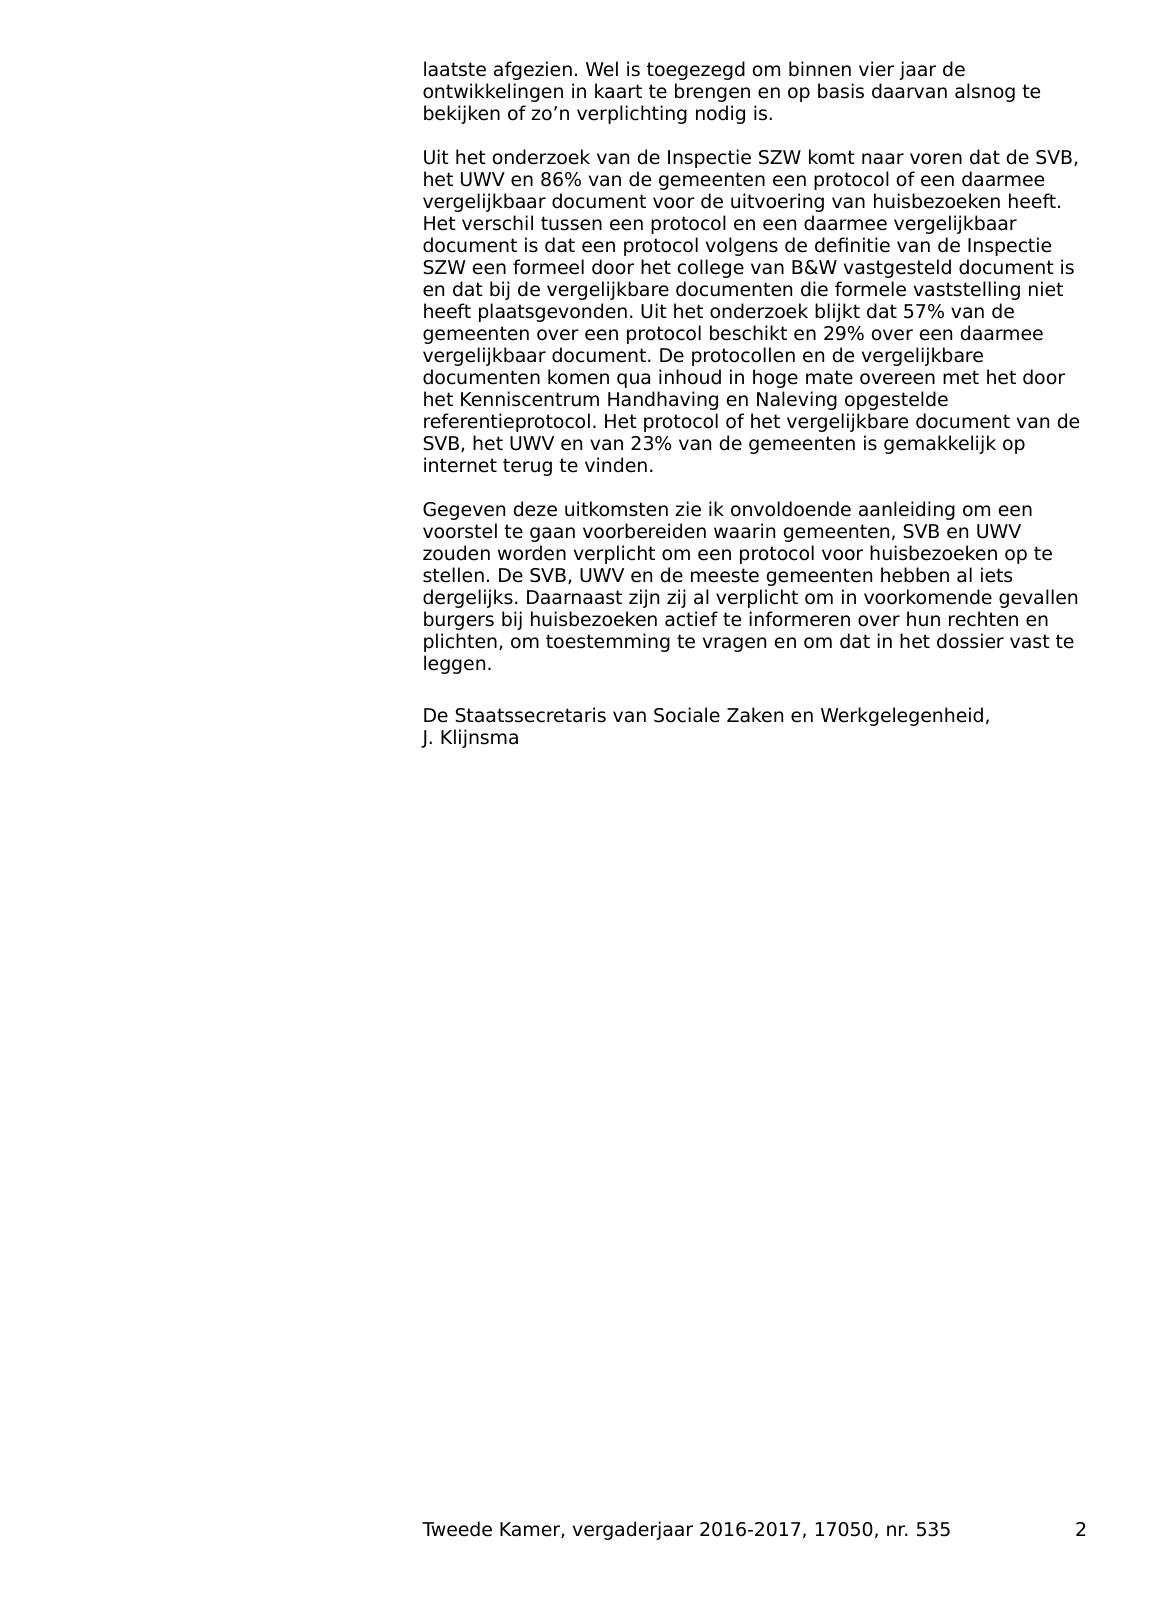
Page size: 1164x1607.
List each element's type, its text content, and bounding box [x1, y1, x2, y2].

text De Staatssecretaris van Sociale Zaken en Werkgelegenheid, J. Klijnsma [422, 705, 1087, 749]
text Uit het onderzoek van de Inspectie SZW komt naar voren dat de SVB, het UWV en 86% van de gemeenten een protocol of een daarmee vergelijkbaar document voor de uitvoering van huisbezoeken heeft. Het verschil tussen een protocol en een daarmee vergelijkbaar document is dat een protocol volgens de definitie van de Inspectie SZW een formeel door het college van B&W vastgesteld document is en dat bij de vergelijkbare documenten die formele vaststelling niet heeft plaatsgevonden. Uit het onderzoek blijkt dat 57% van de gemeenten over een protocol beschikt en 29% over een daarmee vergelijkbaar document. De protocollen en de vergelijkbare documenten komen qua inhoud in hoge mate overeen met het door het Kenniscentrum Handhaving en Naleving opgestelde referentieprotocol. Het protocol of het vergelijkbare document van de SVB, het UWV en van 23% van de gemeenten is gemakkelijk op internet terug te vinden. [422, 147, 1087, 477]
text Gegeven deze uitkomsten zie ik onvoldoende aanleiding om een voorstel te gaan voorbereiden waarin gemeenten, SVB en UWV zouden worden verplicht om een protocol voor huisbezoeken op te stellen. De SVB, UWV en de meeste gemeenten hebben al iets dergelijks. Daarnaast zijn zij al verplicht om in voorkomende gevallen burgers bij huisbezoeken actief te informeren over hun rechten en plichten, om toestemming te vragen en om dat in het dossier vast te leggen. [422, 499, 1087, 675]
text laatste afgezien. Wel is toegezegd om binnen vier jaar de ontwikkelingen in kaart te brengen en op basis daarvan alsnog te bekijken of zo’n verplichting nodig is. [422, 59, 1087, 125]
